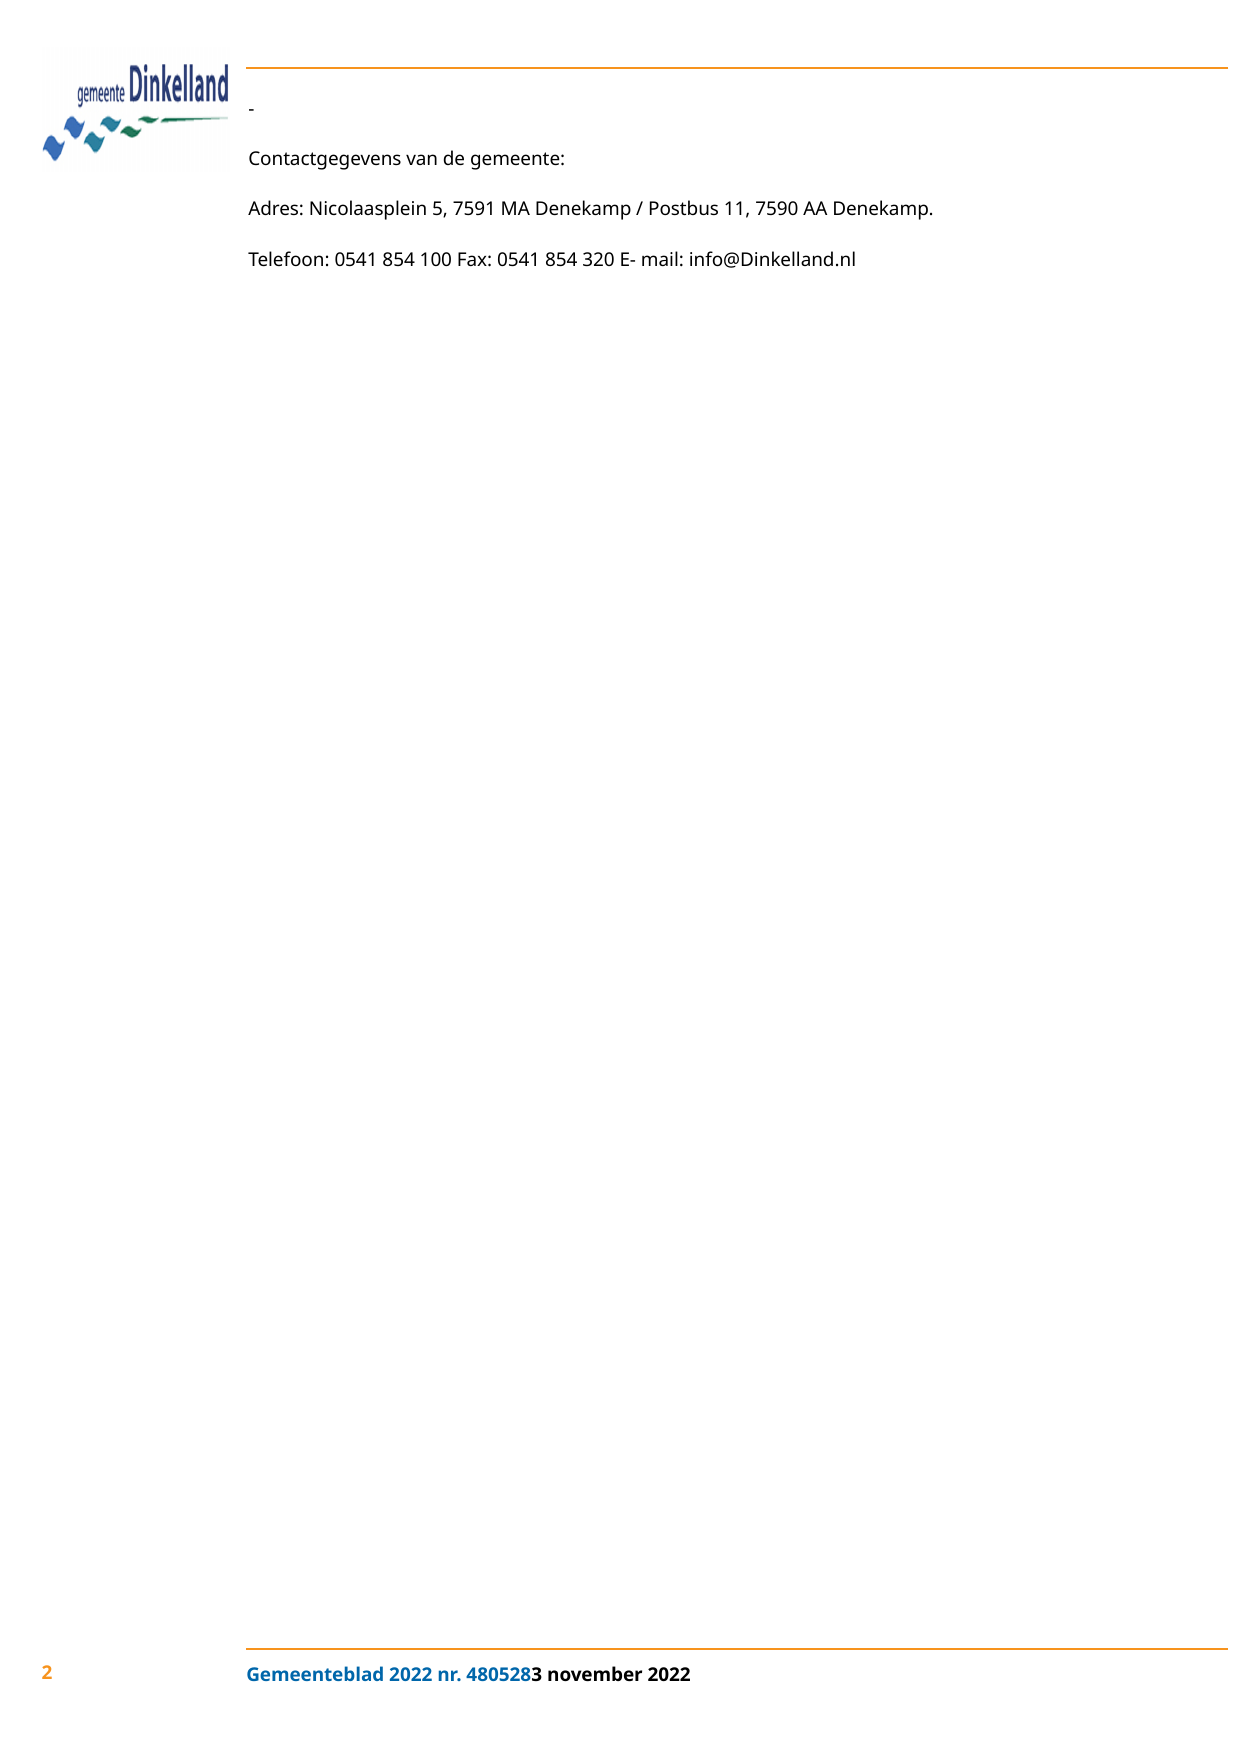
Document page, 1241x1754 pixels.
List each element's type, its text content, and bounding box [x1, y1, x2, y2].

text - [248, 95, 1152, 121]
picture [41, 47, 231, 172]
text Contactgegevens van de gemeente: [248, 145, 1152, 171]
text Telefoon: 0541 854 100 Fax: 0541 854 320 E- mail: info@Dinkelland.nl [248, 246, 1152, 272]
text Adres: Nicolaasplein 5, 7591 MA Denekamp / Postbus 11, 7590 AA Denekamp. [248, 196, 1152, 221]
